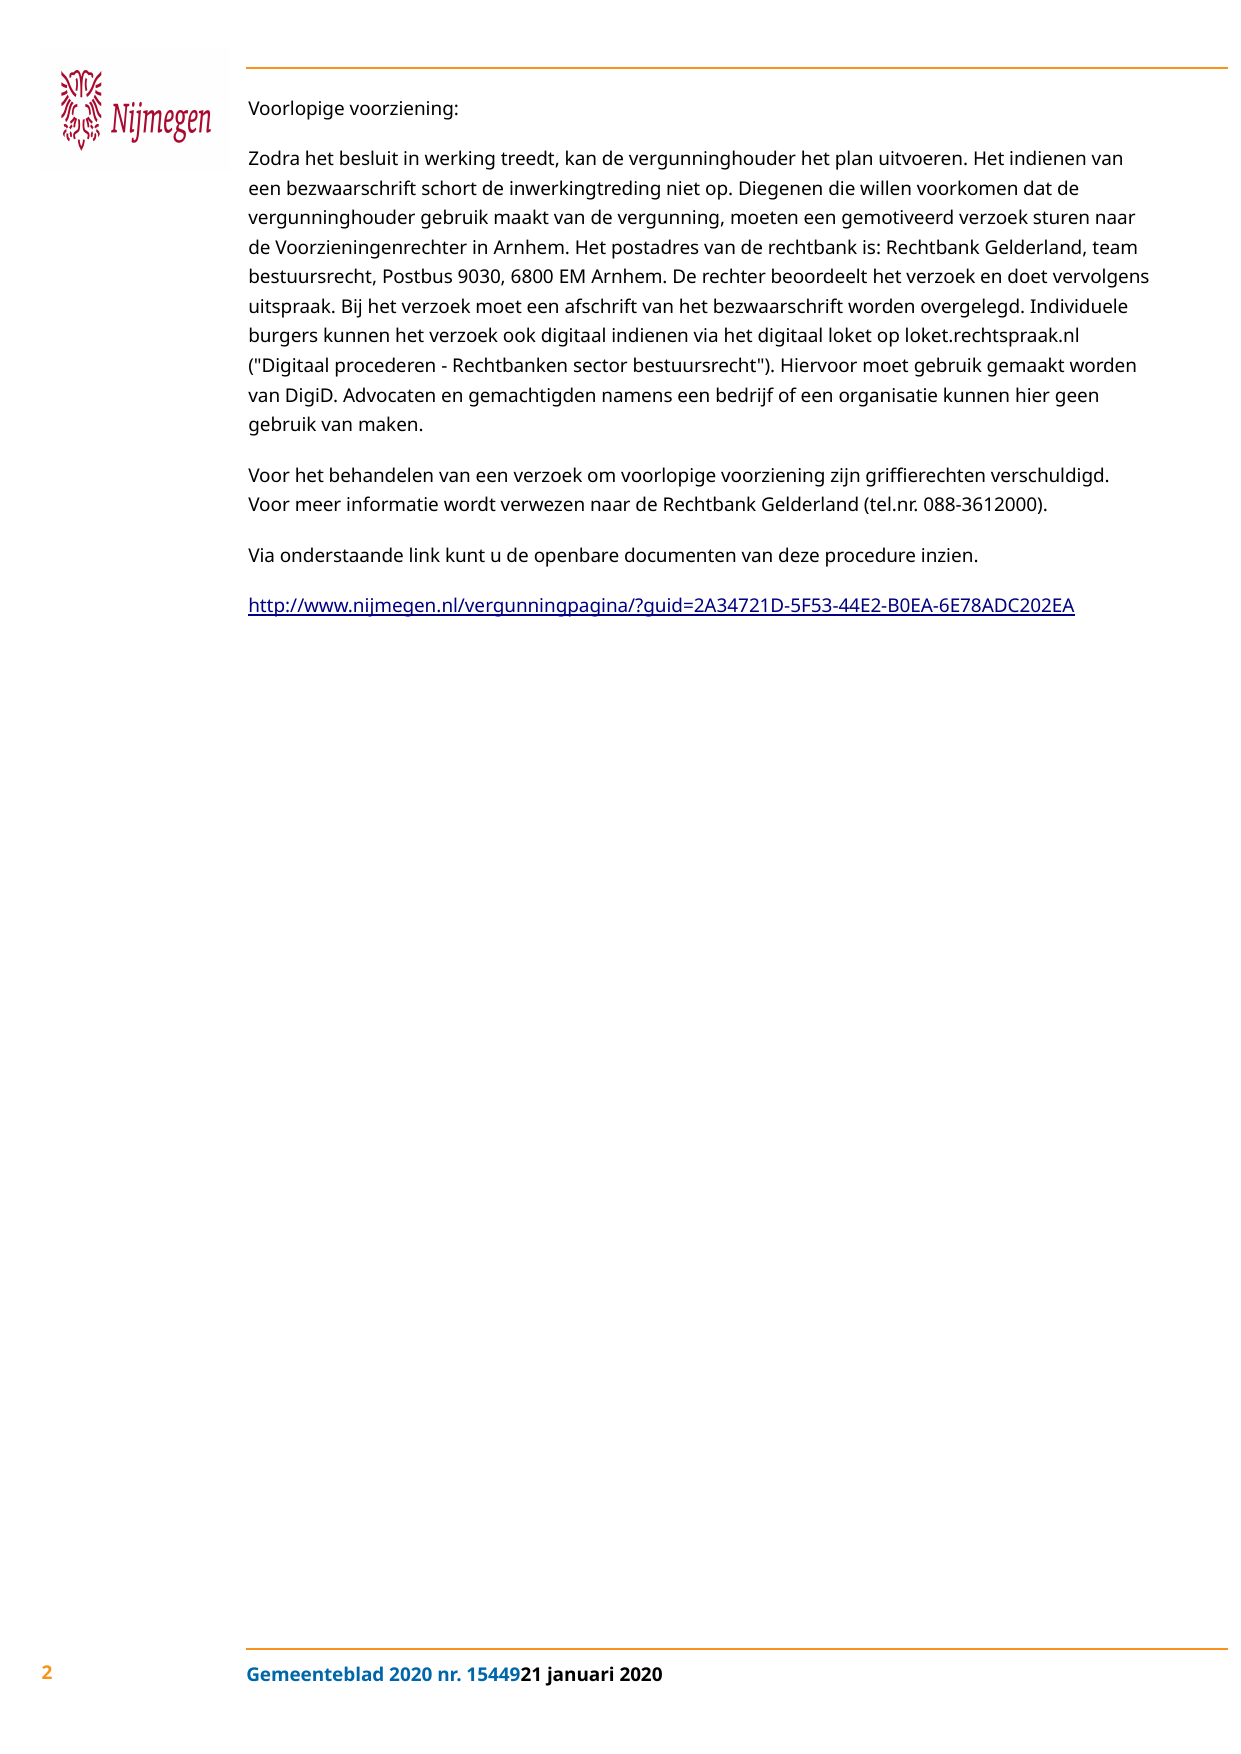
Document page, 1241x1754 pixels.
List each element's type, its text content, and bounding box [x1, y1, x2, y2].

text http://www.nijmegen.nl/vergunningpagina/?guid=2A34721D-5F53-44E2-B0EA-6E78ADC202EA [248, 592, 1152, 618]
picture [41, 47, 231, 172]
text Voor het behandelen van een verzoek om voorlopige voorziening zijn griffierechten verschuldigd. Voor meer informatie wordt verwezen naar de Rechtbank Gelderland (tel.nr. 088-3612000). [248, 462, 1152, 517]
text Via onderstaande link kunt u de openbare documenten van deze procedure inzien. [248, 542, 1152, 568]
text Voorlopige voorziening: [248, 95, 1152, 121]
text Zodra het besluit in werking treedt, kan de vergunninghouder het plan uitvoeren. Het indienen van een bezwaarschrift schort de inwerkingtreding niet op. Diegenen die willen voorkomen dat de vergunninghouder gebruik maakt van de vergunning, moeten een gemotiveerd verzoek sturen naar de Voorzieningenrechter in Arnhem. Het postadres van de rechtbank is: Rechtbank Gelderland, team bestuursrecht, Postbus 9030, 6800 EM Arnhem. De rechter beoordeelt het verzoek en doet vervolgens uitspraak. Bij het verzoek moet een afschrift van het bezwaarschrift worden overgelegd. Individuele burgers kunnen het verzoek ook digitaal indienen via het digitaal loket op loket.rechtspraak.nl ("Digitaal procederen - Rechtbanken sector bestuursrecht"). Hiervoor moet gebruik gemaakt worden van DigiD. Advocaten en gemachtigden namens een bedrijf of een organisatie kunnen hier geen gebruik van maken. [248, 145, 1152, 437]
